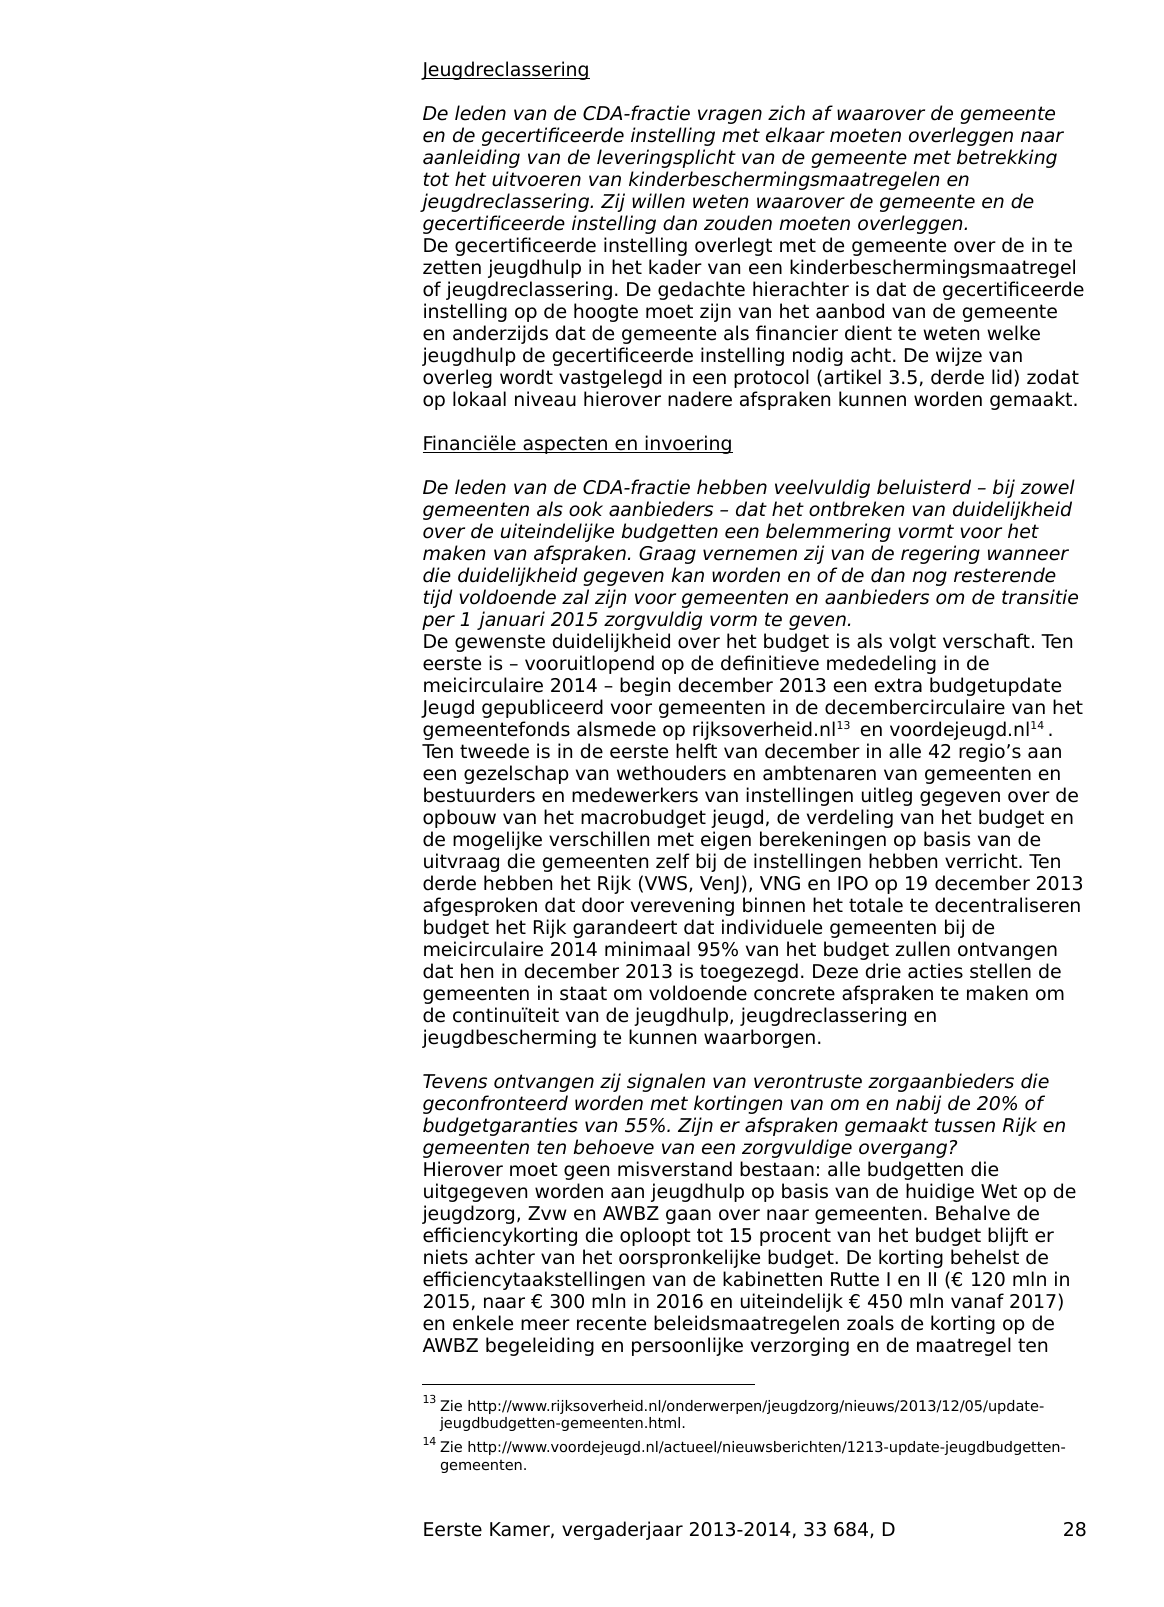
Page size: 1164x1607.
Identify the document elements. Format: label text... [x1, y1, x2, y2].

subtitle Jeugdreclassering [422, 59, 1087, 81]
subtitle Financiële aspecten en invoering [422, 433, 1087, 455]
text Hierover moet geen misverstand bestaan: alle budgetten die uitgegeven worden aan jeugdhulp op basis van de huidige Wet op de jeugdzorg, Zvw en AWBZ gaan over naar gemeenten. Behalve de efficiencykorting die oploopt tot 15 procent van het budget blijft er niets achter van het oorspronkelijke budget. De korting behelst de efficiencytaakstellingen van de kabinetten Rutte I en II (€ 120 mln in 2015, naar € 300 mln in 2016 en uiteindelijk € 450 mln vanaf 2017) en enkele meer recente beleidsmaatregelen zoals de korting op de AWBZ begeleiding en persoonlijke verzorging en de maatregel ten [422, 1159, 1087, 1357]
text De gewenste duidelijkheid over het budget is als volgt verschaft. Ten eerste is – vooruitlopend op de definitieve mededeling in de meicirculaire 2014 – begin december 2013 een extra budgetupdate Jeugd gepubliceerd voor gemeenten in de decembercirculaire van het gemeentefonds alsmede op rijksoverheid.nl en voordejeugd.nl. Ten tweede is in de eerste helft van december in alle 42 regio’s aan een gezelschap van wethouders en ambtenaren van gemeenten en bestuurders en medewerkers van instellingen uitleg gegeven over de opbouw van het macrobudget jeugd, de verdeling van het budget en de mogelijke verschillen met eigen berekeningen op basis van de uitvraag die gemeenten zelf bij de instellingen hebben verricht. Ten derde hebben het Rijk (VWS, VenJ), VNG en IPO op 19 december 2013 afgesproken dat door verevening binnen het totale te decentraliseren budget het Rijk garandeert dat individuele gemeenten bij de meicirculaire 2014 minimaal 95% van het budget zullen ontvangen dat hen in december 2013 is toegezegd. Deze drie acties stellen de gemeenten in staat om voldoende concrete afspraken te maken om de continuïteit van de jeugdhulp, jeugdreclassering en jeugdbescherming te kunnen waarborgen. [422, 631, 1087, 1049]
text Tevens ontvangen zij signalen van verontruste zorgaanbieders die geconfronteerd worden met kortingen van om en nabij de 20% of budgetgaranties van 55%. Zijn er afspraken gemaakt tussen Rijk en gemeenten ten behoeve van een zorgvuldige overgang? [422, 1071, 1087, 1159]
text De leden van de CDA-fractie vragen zich af waarover de gemeente en de gecertificeerde instelling met elkaar moeten overleggen naar aanleiding van de leveringsplicht van de gemeente met betrekking tot het uitvoeren van kinderbeschermingsmaatregelen en jeugdreclassering. Zij willen weten waarover de gemeente en de gecertificeerde instelling dan zouden moeten overleggen. [422, 103, 1087, 235]
text De gecertificeerde instelling overlegt met de gemeente over de in te zetten jeugdhulp in het kader van een kinderbeschermingsmaatregel of jeugdreclassering. De gedachte hierachter is dat de gecertificeerde instelling op de hoogte moet zijn van het aanbod van de gemeente en anderzijds dat de gemeente als financier dient te weten welke jeugdhulp de gecertificeerde instelling nodig acht. De wijze van overleg wordt vastgelegd in een protocol (artikel 3.5, derde lid) zodat op lokaal niveau hierover nadere afspraken kunnen worden gemaakt. [422, 235, 1087, 411]
text Zie http://www.voordejeugd.nl/actueel/nieuwsberichten/1213-update-jeugdbudgetten-gemeenten. [422, 1435, 1087, 1474]
text Zie http://www.rijksoverheid.nl/onderwerpen/jeugdzorg/nieuws/2013/12/05/update-jeugdbudgetten-gemeenten.html. [422, 1393, 1087, 1432]
text De leden van de CDA-fractie hebben veelvuldig beluisterd – bij zowel gemeenten als ook aanbieders – dat het ontbreken van duidelijkheid over de uiteindelijke budgetten een belemmering vormt voor het maken van afspraken. Graag vernemen zij van de regering wanneer die duidelijkheid gegeven kan worden en of de dan nog resterende tijd voldoende zal zijn voor gemeenten en aanbieders om de transitie per 1 januari 2015 zorgvuldig vorm te geven. [422, 477, 1087, 631]
